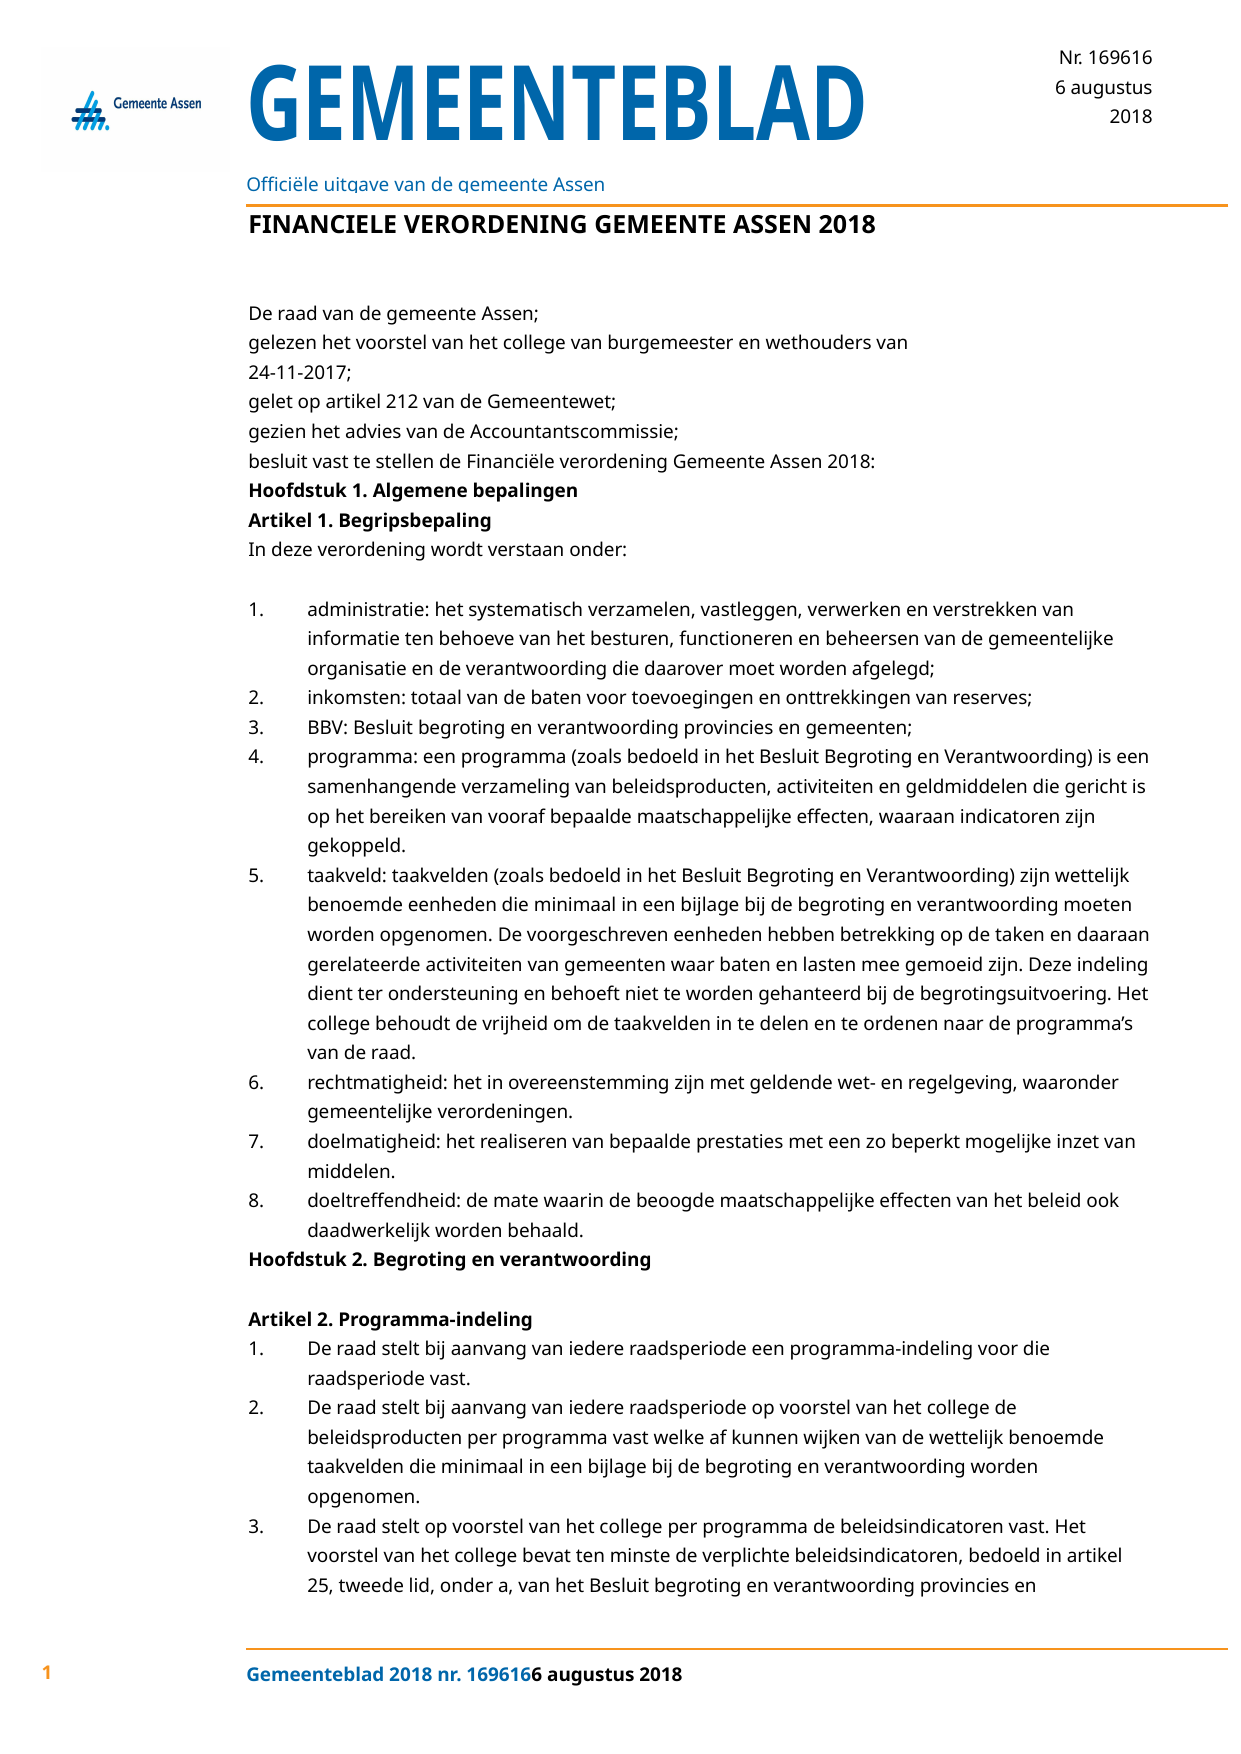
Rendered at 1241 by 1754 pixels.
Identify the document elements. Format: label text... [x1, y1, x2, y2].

text Artikel 2. Programma-indeling [248, 1306, 1152, 1331]
list doelmatigheid: het realiseren van bepaalde prestaties met een zo beperkt mogelijke inzet van middelen. [248, 1128, 1152, 1183]
list administratie: het systematisch verzamelen, vastleggen, verwerken en verstrekken van informatie ten behoeve van het besturen, functioneren en beheersen van de gemeentelijke organisatie en de verantwoording die daarover moet worden afgelegd; [248, 596, 1152, 681]
list rechtmatigheid: het in overeenstemming zijn met geldende wet- en regelgeving, waaronder gemeentelijke verordeningen. [248, 1069, 1152, 1124]
text gelet op artikel 212 van de Gemeentewet; [248, 389, 1152, 414]
text 24-11-2017; [248, 359, 1152, 385]
text Hoofdstuk 1. Algemene bepalingen [248, 477, 1152, 503]
text besluit vast te stellen de Financiële verordening Gemeente Assen 2018: [248, 448, 1152, 473]
list doeltreffendheid: de mate waarin de beoogde maatschappelijke effecten van het beleid ook daadwerkelijk worden behaald. [248, 1187, 1152, 1243]
text Artikel 1. Begripsbepaling [248, 507, 1152, 533]
list inkomsten: totaal van de baten voor toevoegingen en onttrekkingen van reserves; [248, 684, 1152, 710]
list De raad stelt bij aanvang van iedere raadsperiode op voorstel van het college de beleidsproducten per programma vast welke af kunnen wijken van de wettelijk benoemde taakvelden die minimaal in een bijlage bij de begroting en verantwoording worden opgenomen. [248, 1394, 1152, 1509]
text FINANCIELE VERORDENING GEMEENTE ASSEN 2018 [248, 207, 1152, 241]
text gezien het advies van de Accountantscommissie; [248, 418, 1152, 444]
list programma: een programma (zoals bedoeld in het Besluit Begroting en Verantwoording) is een samenhangende verzameling van beleidsproducten, activiteiten en geldmiddelen die gericht is op het bereiken van vooraf bepaalde maatschappelijke effecten, waaraan indicatoren zijn gekoppeld. [248, 744, 1152, 858]
picture [41, 47, 231, 172]
text In deze verordening wordt verstaan onder: [248, 537, 1152, 562]
list De raad stelt op voorstel van het college per programma de beleidsindicatoren vast. Het voorstel van het college bevat ten minste de verplichte beleidsindicatoren, bedoeld in artikel 25, tweede lid, onder a, van het Besluit begroting en verantwoording provincies en [248, 1513, 1152, 1598]
list taakveld: taakvelden (zoals bedoeld in het Besluit Begroting en Verantwoording) zijn wettelijk benoemde eenheden die minimaal in een bijlage bij de begroting en verantwoording moeten worden opgenomen. De voorgeschreven eenheden hebben betrekking op de taken en daaraan gerelateerde activiteiten van gemeenten waar baten en lasten mee gemoeid zijn. Deze indeling dient ter ondersteuning en behoeft niet te worden gehanteerd bij de begrotingsuitvoering. Het college behoudt de vrijheid om de taakvelden in te delen en te ordenen naar de programma’s van de raad. [248, 862, 1152, 1065]
text De raad van de gemeente Assen; [248, 300, 1152, 326]
text gelezen het voorstel van het college van burgemeester en wethouders van [248, 329, 1152, 355]
list De raad stelt bij aanvang van iedere raadsperiode een programma-indeling voor die raadsperiode vast. [248, 1335, 1152, 1391]
text Hoofdstuk 2. Begroting en verantwoording [248, 1247, 1152, 1272]
list BBV: Besluit begroting en verantwoording provincies en gemeenten; [248, 714, 1152, 740]
